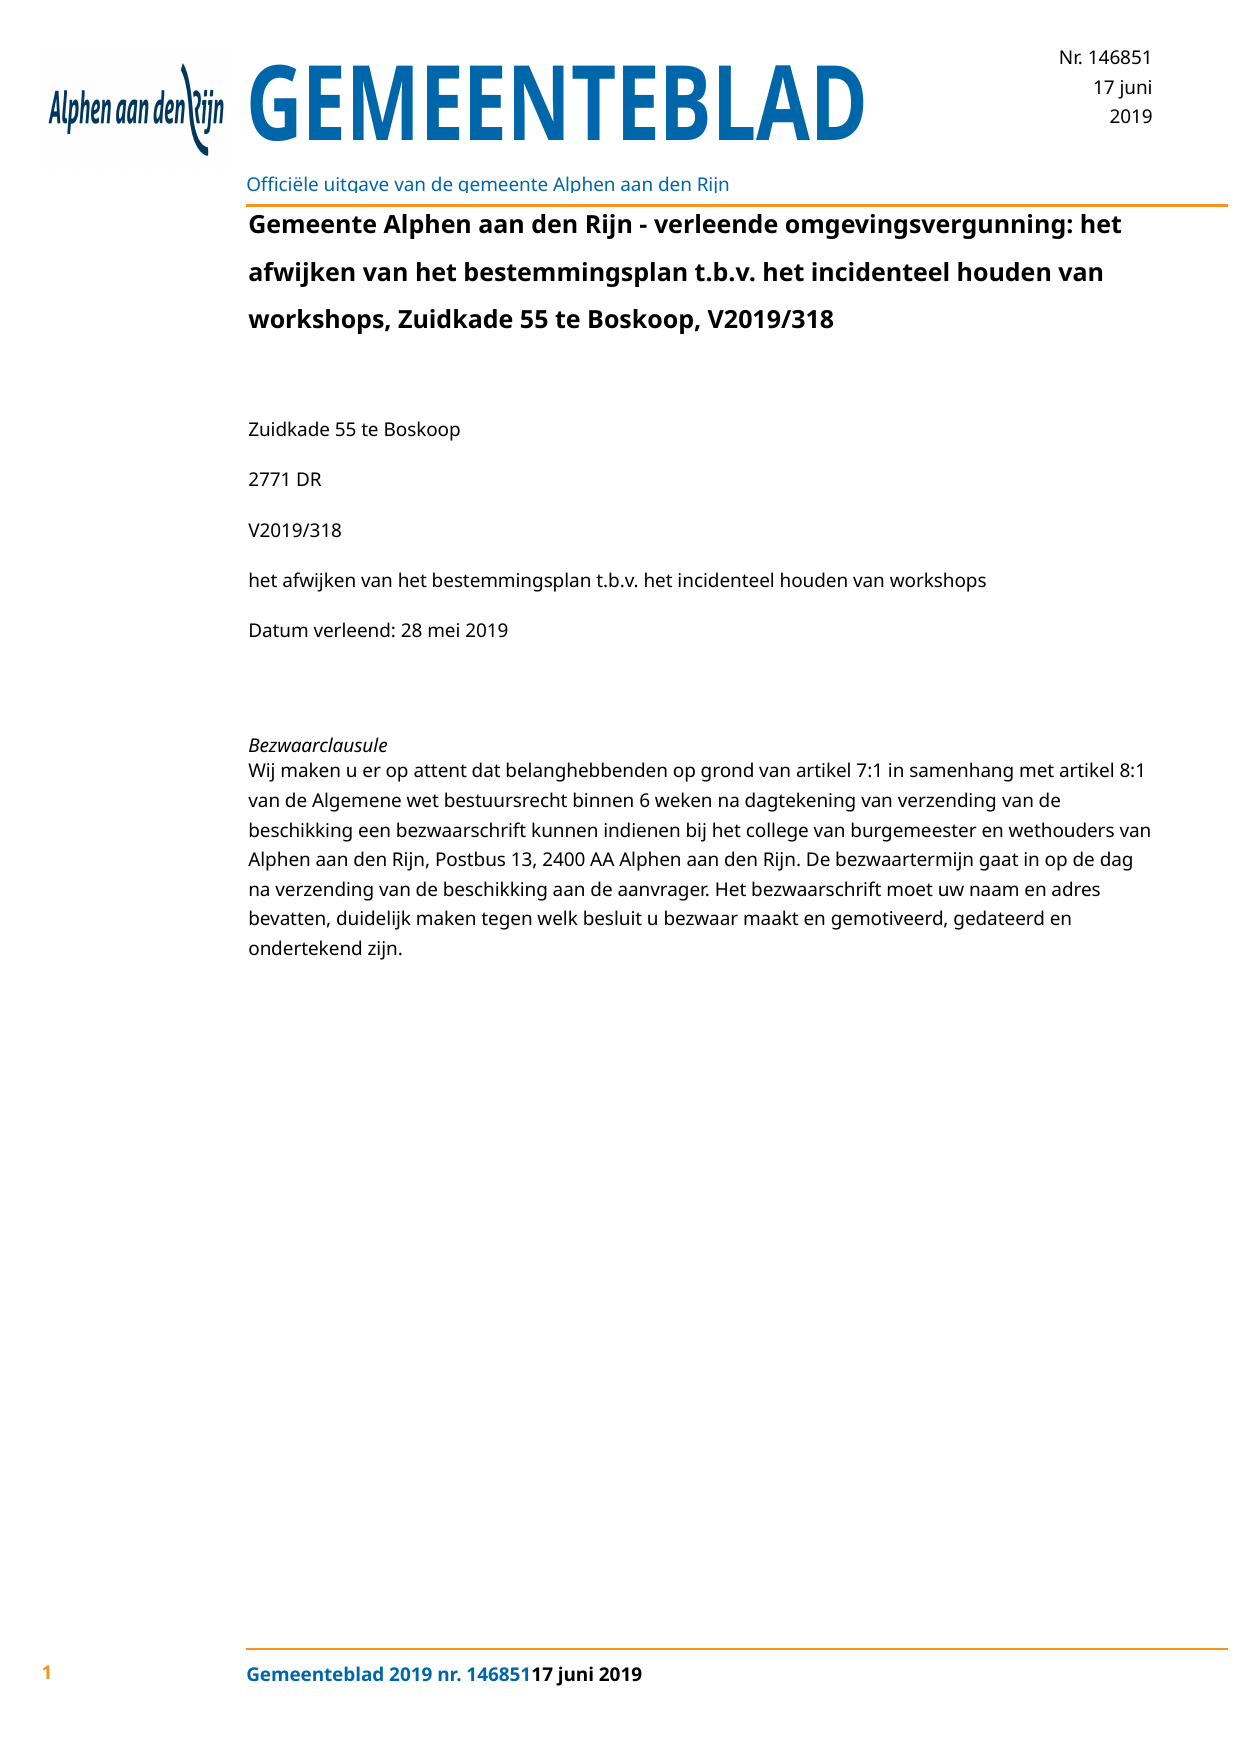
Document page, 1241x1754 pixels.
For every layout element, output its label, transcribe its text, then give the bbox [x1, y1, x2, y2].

text Datum verleend: 28 mei 2019 [248, 618, 1152, 643]
picture [41, 47, 231, 172]
text V2019/318 [248, 517, 1152, 542]
text Bezwaarclausule [248, 732, 1152, 758]
text het afwijken van het bestemmingsplan t.b.v. het incidenteel houden van workshops [248, 567, 1152, 593]
text Zuidkade 55 te Boskoop [248, 416, 1152, 442]
text Wij maken u er op attent dat belanghebbenden op grond van artikel 7:1 in samenhang met artikel 8:1 van de Algemene wet bestuursrecht binnen 6 weken na dagtekening van verzending van de beschikking een bezwaarschrift kunnen indienen bij het college van burgemeester en wethouders van Alphen aan den Rijn, Postbus 13, 2400 AA Alphen aan den Rijn. De bezwaartermijn gaat in op de dag na verzending van de beschikking aan de aanvrager. Het bezwaarschrift moet uw naam en adres bevatten, duidelijk maken tegen welk besluit u bezwaar maakt en gemotiveerd, gedateerd en ondertekend zijn. [248, 758, 1152, 961]
text Gemeente Alphen aan den Rijn - verleende omgevingsvergunning: het afwijken van het bestemmingsplan t.b.v. het incidenteel houden van workshops, Zuidkade 55 te Boskoop, V2019/318 [248, 207, 1152, 336]
text 2771 DR [248, 466, 1152, 492]
